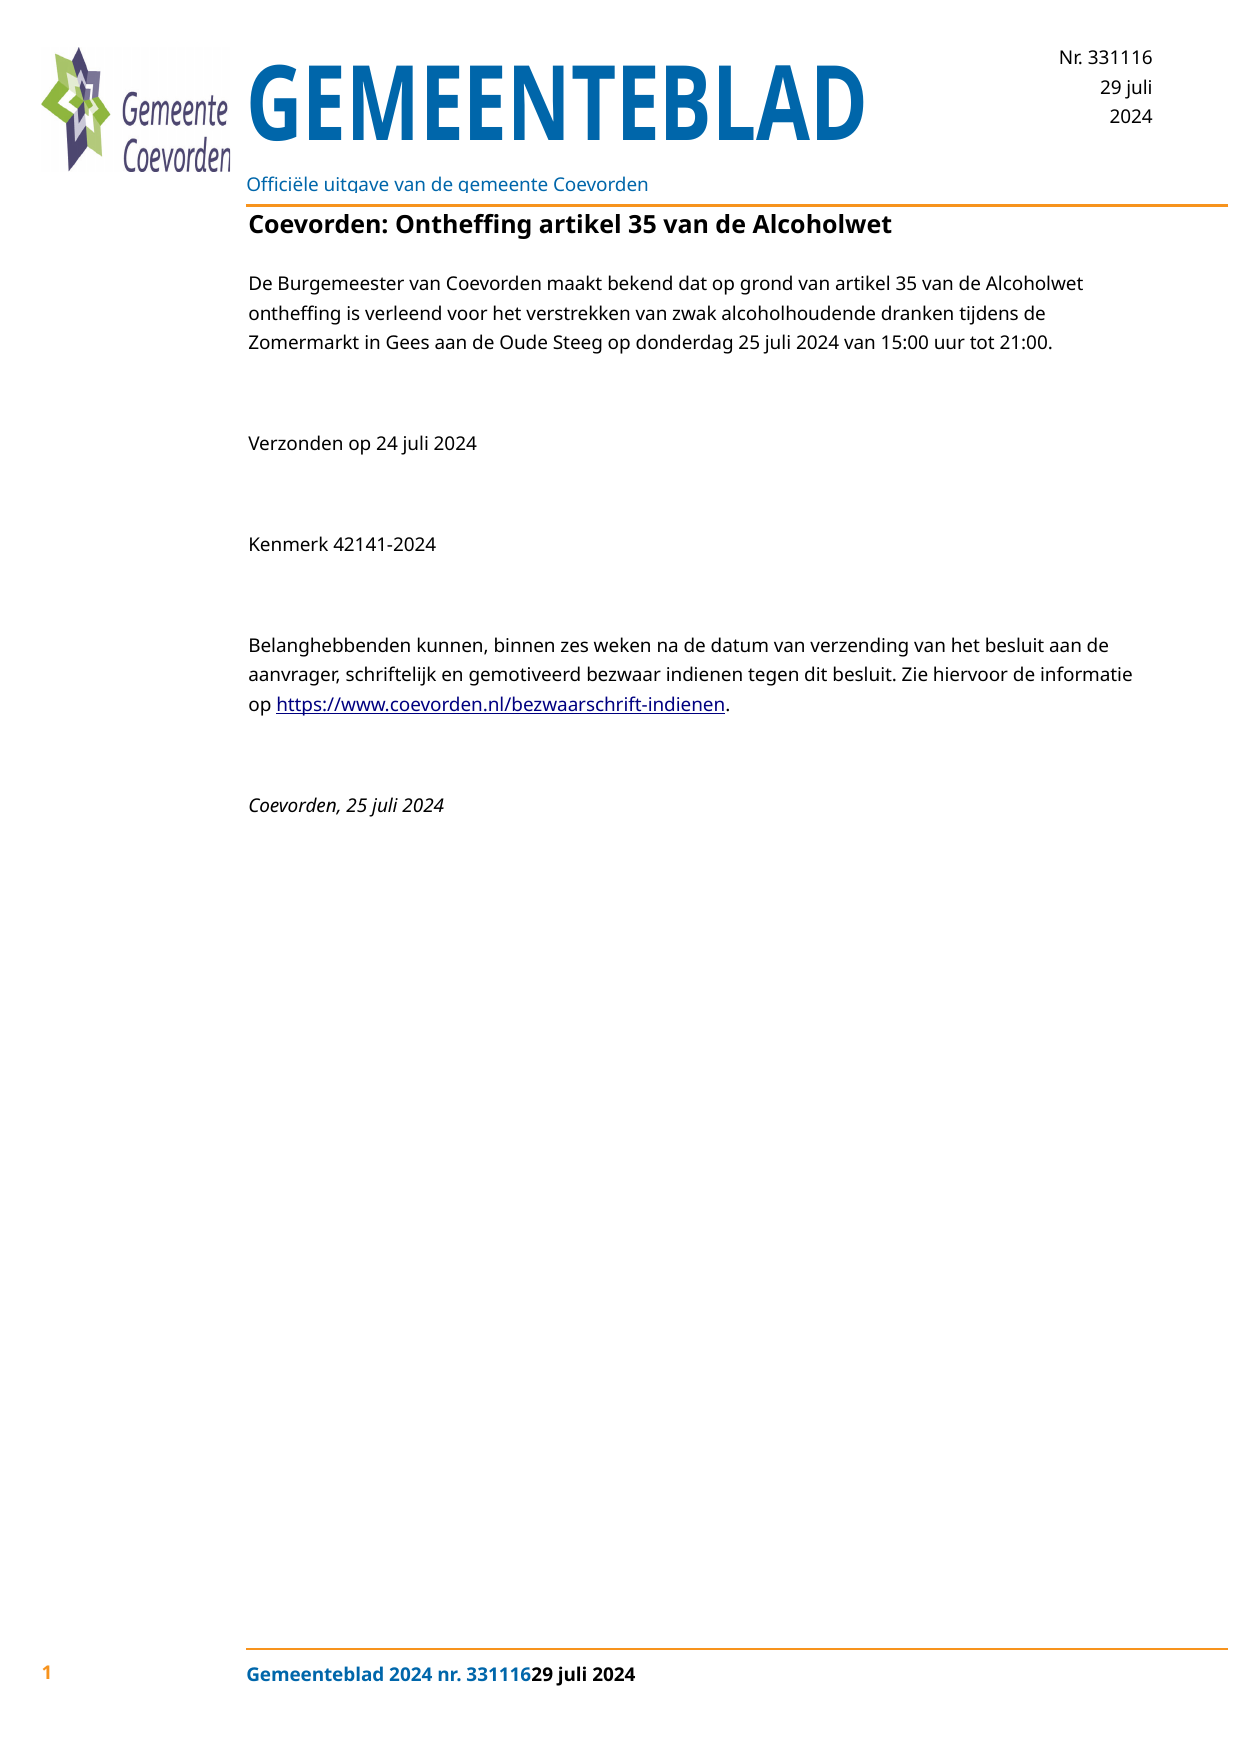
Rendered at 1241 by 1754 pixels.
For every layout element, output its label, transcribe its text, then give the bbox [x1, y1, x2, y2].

text Kenmerk 42141-2024 [248, 531, 1152, 557]
text Belanghebbenden kunnen, binnen zes weken na de datum van verzending van het besluit aan de aanvrager, schriftelijk en gemotiveerd bezwaar indienen tegen dit besluit. Zie hiervoor de informatie op https://www.coevorden.nl/bezwaarschrift-indienen. [248, 632, 1152, 717]
picture [41, 47, 231, 172]
text De Burgemeester van Coevorden maakt bekend dat op grond van artikel 35 van de Alcoholwet ontheffing is verleend voor het verstrekken van zwak alcoholhoudende dranken tijdens de Zomermarkt in Gees aan de Oude Steeg op donderdag 25 juli 2024 van 15:00 uur tot 21:00. [248, 270, 1152, 355]
text Coevorden: Ontheffing artikel 35 van de Alcoholwet [248, 207, 1152, 241]
text Coevorden, 25 juli 2024 [248, 792, 1152, 818]
text Verzonden op 24 juli 2024 [248, 430, 1152, 456]
